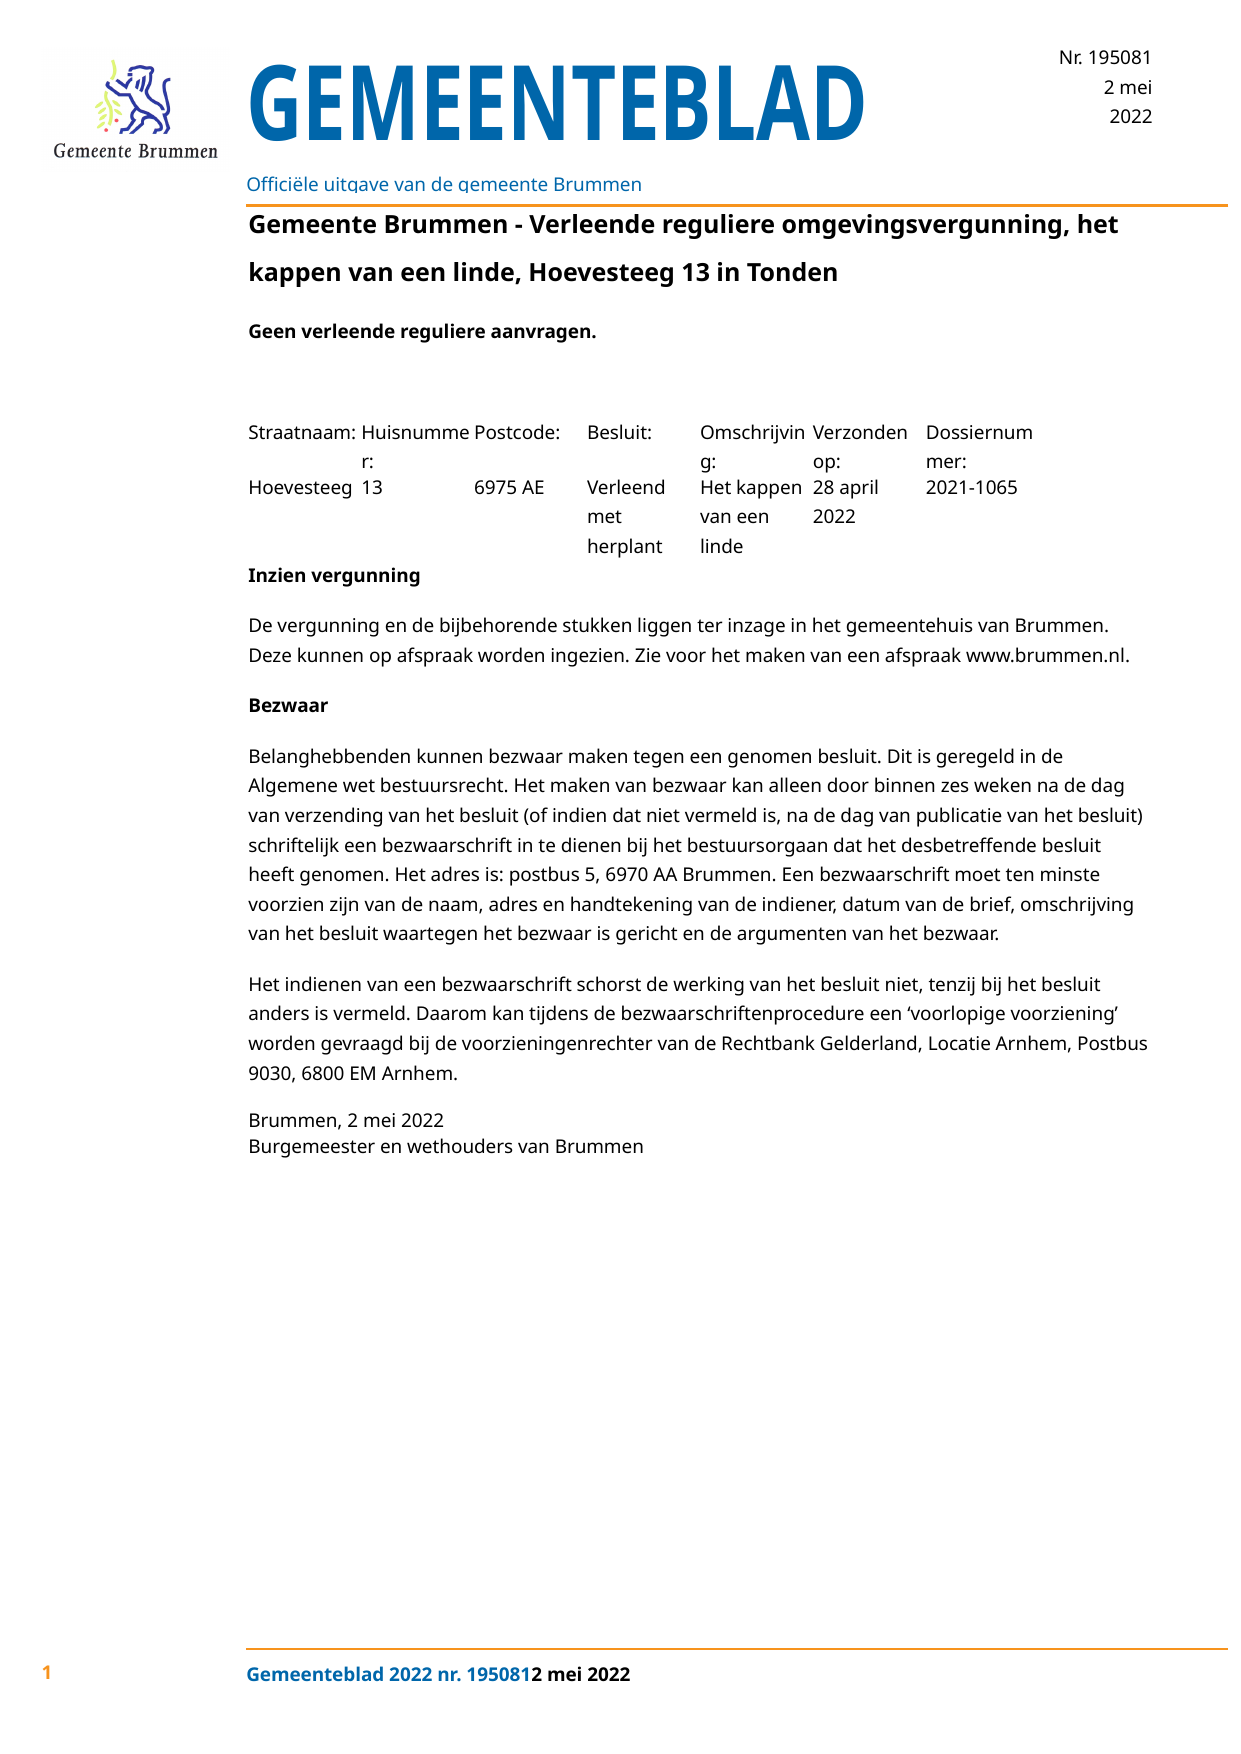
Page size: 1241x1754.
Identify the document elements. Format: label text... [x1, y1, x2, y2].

text Inzien vergunning [248, 562, 1152, 588]
table_cell 2021-1065 [926, 474, 1038, 559]
table_cell Hoevesteeg [248, 474, 361, 559]
table_header Huisnummer: [361, 419, 474, 474]
table_cell 28 april 2022 [813, 474, 926, 559]
text Bezwaar [248, 693, 1152, 718]
table_header Verzonden op: [813, 419, 926, 474]
picture [41, 47, 231, 172]
text Geen verleende reguliere aanvragen. [248, 318, 1152, 344]
table_header Dossiernummer: [926, 419, 1038, 474]
table_header Straatnaam: [248, 419, 361, 474]
text Brummen, 2 mei 2022 [248, 1108, 1152, 1133]
table_cell 6975 AE [474, 474, 587, 559]
table_header Omschrijving: [700, 419, 813, 474]
table_cell [1039, 474, 1152, 559]
text Het indienen van een bezwaarschrift schorst de werking van het besluit niet, tenzij bij het besluit anders is vermeld. Daarom kan tijdens de bezwaarschriftenprocedure een ‘voorlopige voorziening’ worden gevraagd bij de voorzieningenrechter van de Rechtbank Gelderland, Locatie Arnhem, Postbus 9030, 6800 EM Arnhem. [248, 971, 1152, 1086]
table_cell Verleend met herplant [587, 474, 700, 559]
table_header Postcode: [474, 419, 587, 474]
text Gemeente Brummen - Verleende reguliere omgevingsvergunning, het kappen van een linde, Hoevesteeg 13 in Tonden [248, 207, 1152, 288]
table_header Besluit: [587, 419, 700, 474]
table_cell 13 [361, 474, 474, 559]
text De vergunning en de bijbehorende stukken liggen ter inzage in het gemeentehuis van Brummen. Deze kunnen op afspraak worden ingezien. Zie voor het maken van een afspraak www.brummen.nl. [248, 613, 1152, 668]
table_header [1039, 419, 1152, 474]
text Burgemeester en wethouders van Brummen [248, 1133, 1152, 1159]
table_cell Het kappen van een linde [700, 474, 813, 559]
text Belanghebbenden kunnen bezwaar maken tegen een genomen besluit. Dit is geregeld in de Algemene wet bestuursrecht. Het maken van bezwaar kan alleen door binnen zes weken na de dag van verzending van het besluit (of indien dat niet vermeld is, na de dag van publicatie van het besluit) schriftelijk een bezwaarschrift in te dienen bij het bestuursorgaan dat het desbetreffende besluit heeft genomen. Het adres is: postbus 5, 6970 AA Brummen. Een bezwaarschrift moet ten minste voorzien zijn van de naam, adres en handtekening van de indiener, datum van de brief, omschrijving van het besluit waartegen het bezwaar is gericht en de argumenten van het bezwaar. [248, 743, 1152, 946]
